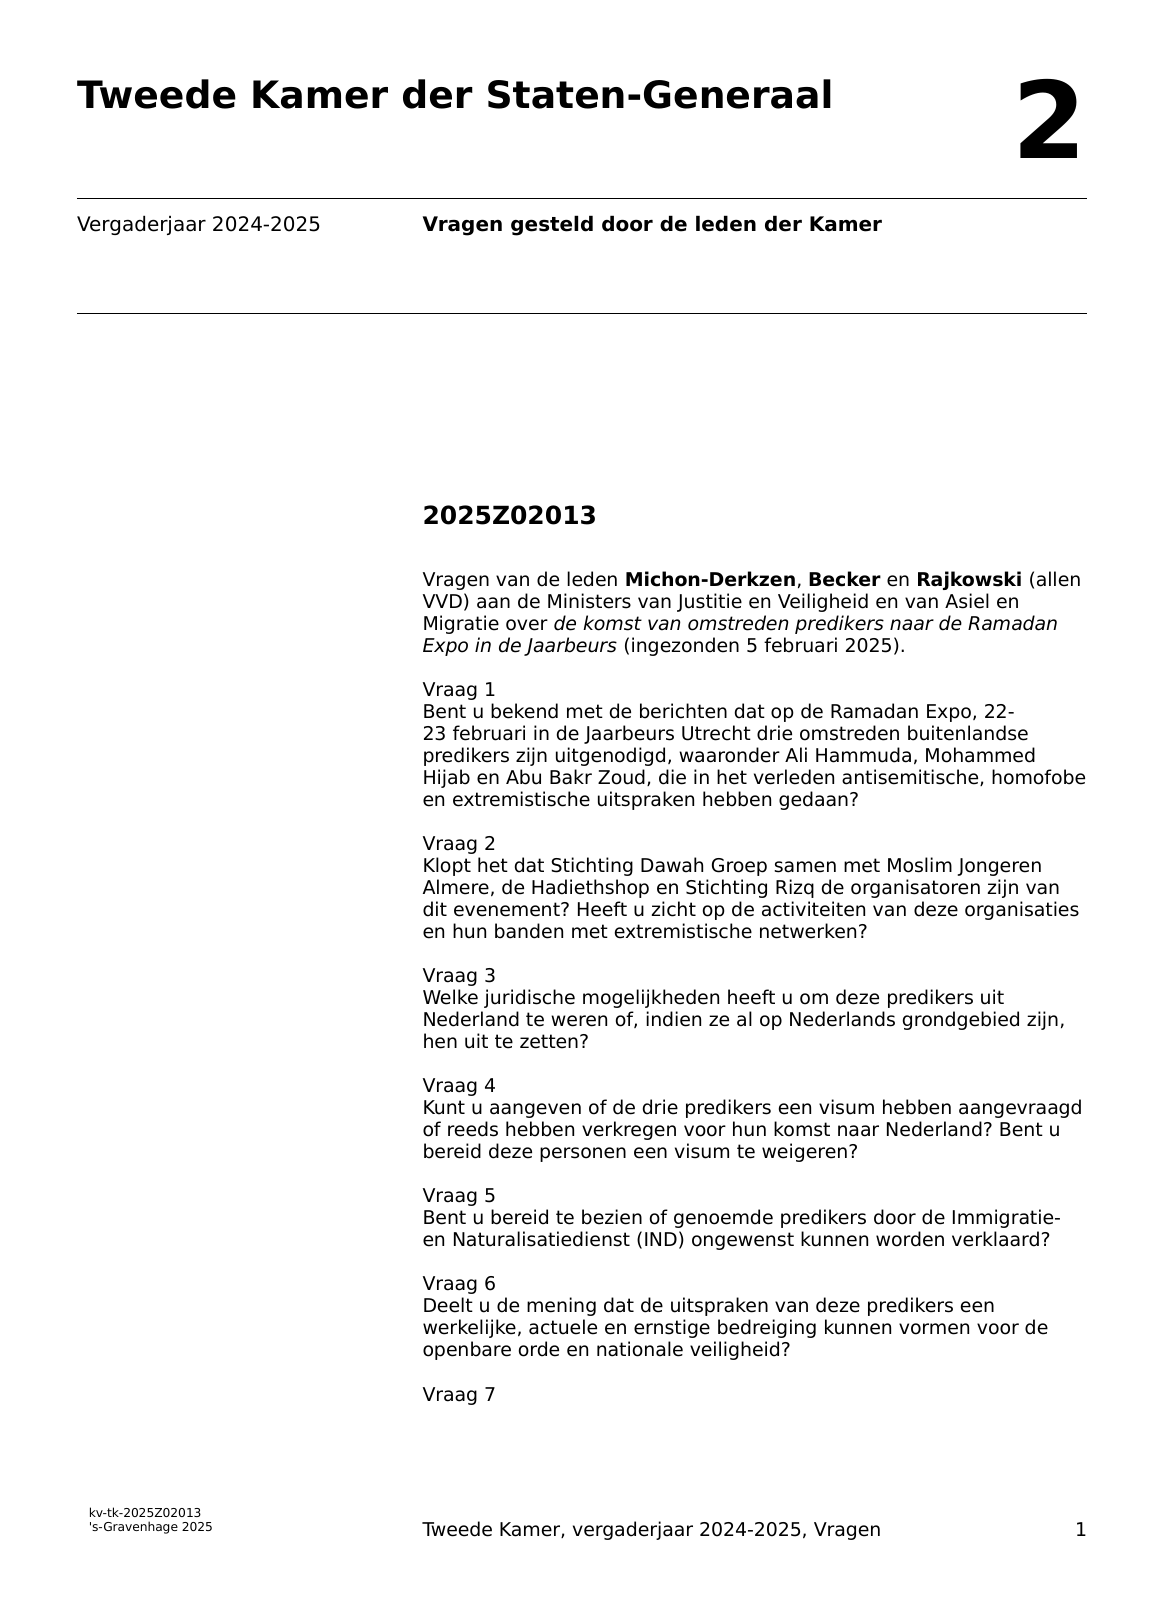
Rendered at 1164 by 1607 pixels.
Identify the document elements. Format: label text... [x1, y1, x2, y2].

text Vraag 2 [422, 833, 1087, 855]
text Bent u bereid te bezien of genoemde predikers door de Immigratie- en Naturalisatiedienst (IND) ongewenst kunnen worden verklaard? [422, 1207, 1087, 1251]
text 's-Gravenhage 2025 [88, 1520, 323, 1534]
text 2025Z02013 [422, 501, 1087, 531]
text Klopt het dat Stichting Dawah Groep samen met Moslim Jongeren Almere, de Hadiethshop en Stichting Rizq de organisatoren zijn van dit evenement? Heeft u zicht op de activiteiten van deze organisaties en hun banden met extremistische netwerken? [422, 855, 1087, 943]
text Bent u bekend met de berichten dat op de Ramadan Expo, 22-23 februari in de Jaarbeurs Utrecht drie omstreden buitenlandse predikers zijn uitgenodigd, waaronder Ali Hammuda, Mohammed Hijab en Abu Bakr Zoud, die in het verleden antisemitische, homofobe en extremistische uitspraken hebben gedaan? [422, 701, 1087, 811]
text kv-tk-2025Z02013 [88, 1506, 323, 1520]
text Deelt u de mening dat de uitspraken van deze predikers een werkelijke, actuele en ernstige bedreiging kunnen vormen voor de openbare orde en nationale veiligheid? [422, 1295, 1087, 1361]
text Vraag 4 [422, 1075, 1087, 1097]
table_cell Vragen gesteld door de leden der Kamer [422, 199, 1087, 313]
text Vragen van de leden Michon-Derkzen, Becker en Rajkowski (allen VVD) aan de Ministers van Justitie en Veiligheid en van Asiel en Migratie over de komst van omstreden predikers naar de Ramadan Expo in de Jaarbeurs (ingezonden 5 februari 2025). [422, 569, 1087, 657]
text Vraag 3 [422, 965, 1087, 987]
text Vraag 5 [422, 1185, 1087, 1207]
table_cell Vergaderjaar 2024-2025 [77, 199, 422, 313]
text Welke juridische mogelijkheden heeft u om deze predikers uit Nederland te weren of, indien ze al op Nederlands grondgebied zijn, hen uit te zetten? [422, 987, 1087, 1053]
text Vraag 1 [422, 679, 1087, 701]
text Kunt u aangeven of de drie predikers een visum hebben aangevraagd of reeds hebben verkregen voor hun komst naar Nederland? Bent u bereid deze personen een visum te weigeren? [422, 1097, 1087, 1163]
table_header Tweede Kamer der Staten-Generaal [77, 59, 886, 198]
table_header 2 [886, 59, 1087, 198]
text Vraag 7 [422, 1383, 1087, 1405]
text Vraag 6 [422, 1273, 1087, 1295]
